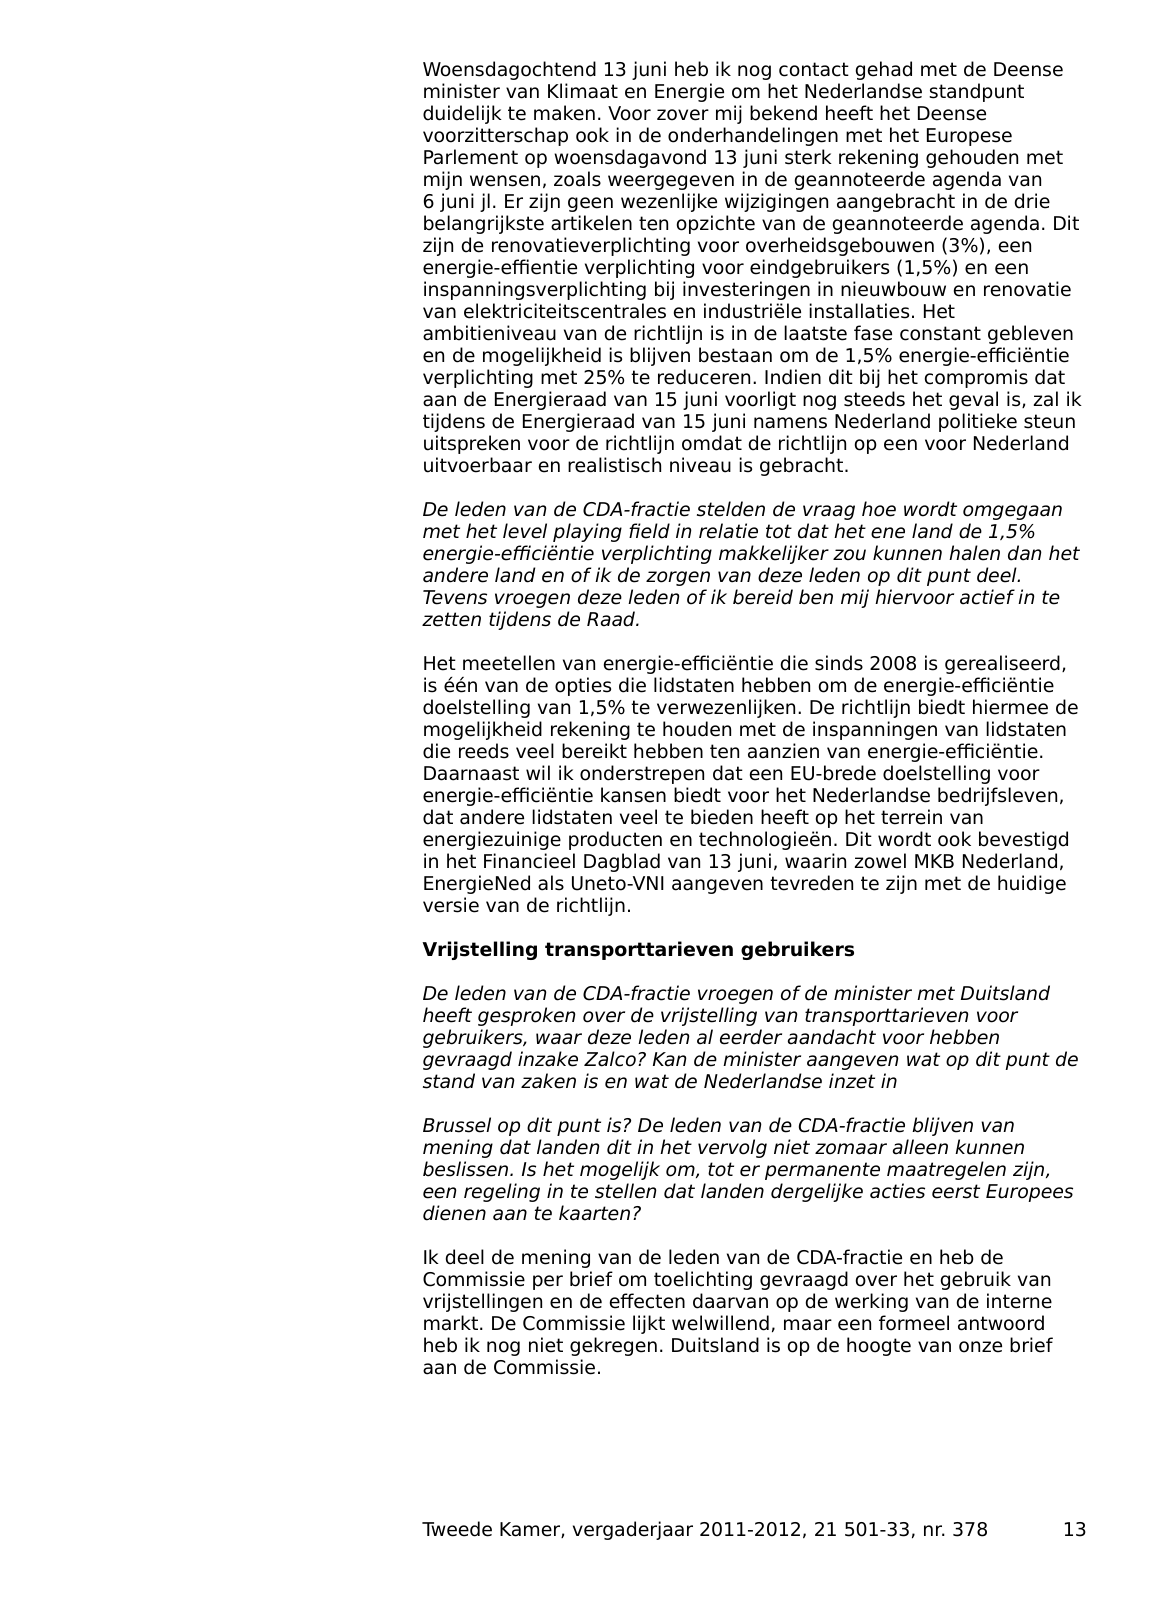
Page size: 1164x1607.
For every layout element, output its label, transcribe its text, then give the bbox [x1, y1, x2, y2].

text Het meetellen van energie-efficiëntie die sinds 2008 is gerealiseerd, is één van de opties die lidstaten hebben om de energie-efficiëntie doelstelling van 1,5% te verwezenlijken. De richtlijn biedt hiermee de mogelijkheid rekening te houden met de inspanningen van lidstaten die reeds veel bereikt hebben ten aanzien van energie-efficiëntie. Daarnaast wil ik onderstrepen dat een EU-brede doelstelling voor energie-efficiëntie kansen biedt voor het Nederlandse bedrijfsleven, dat andere lidstaten veel te bieden heeft op het terrein van energiezuinige producten en technologieën. Dit wordt ook bevestigd in het Financieel Dagblad van 13 juni, waarin zowel MKB Nederland, EnergieNed als Uneto-VNI aangeven tevreden te zijn met de huidige versie van de richtlijn. [422, 653, 1087, 917]
subtitle Vrijstelling transporttarieven gebruikers [422, 939, 1087, 961]
text De leden van de CDA-fractie stelden de vraag hoe wordt omgegaan met het level playing field in relatie tot dat het ene land de 1,5% energie-efficiëntie verplichting makkelijker zou kunnen halen dan het andere land en of ik de zorgen van deze leden op dit punt deel. Tevens vroegen deze leden of ik bereid ben mij hiervoor actief in te zetten tijdens de Raad. [422, 499, 1087, 631]
text Ik deel de mening van de leden van de CDA-fractie en heb de Commissie per brief om toelichting gevraagd over het gebruik van vrijstellingen en de effecten daarvan op de werking van de interne markt. De Commissie lijkt welwillend, maar een formeel antwoord heb ik nog niet gekregen. Duitsland is op de hoogte van onze brief aan de Commissie. [422, 1247, 1087, 1379]
subtitle Brussel op dit punt is? De leden van de CDA-fractie blijven van mening dat landen dit in het vervolg niet zomaar alleen kunnen beslissen. Is het mogelijk om, tot er permanente maatregelen zijn, een regeling in te stellen dat landen dergelijke acties eerst Europees dienen aan te kaarten? [422, 1115, 1087, 1225]
text Woensdagochtend 13 juni heb ik nog contact gehad met de Deense minister van Klimaat en Energie om het Nederlandse standpunt duidelijk te maken. Voor zover mij bekend heeft het Deense voorzitterschap ook in de onderhandelingen met het Europese Parlement op woensdagavond 13 juni sterk rekening gehouden met mijn wensen, zoals weergegeven in de geannoteerde agenda van 6 juni jl. Er zijn geen wezenlijke wijzigingen aangebracht in de drie belangrijkste artikelen ten opzichte van de geannoteerde agenda. Dit zijn de renovatieverplichting voor overheidsgebouwen (3%), een energie-effientie verplichting voor eindgebruikers (1,5%) en een inspanningsverplichting bij investeringen in nieuwbouw en renovatie van elektriciteitscentrales en industriële installaties. Het ambitieniveau van de richtlijn is in de laatste fase constant gebleven en de mogelijkheid is blijven bestaan om de 1,5% energie-efficiëntie verplichting met 25% te reduceren. Indien dit bij het compromis dat aan de Energieraad van 15 juni voorligt nog steeds het geval is, zal ik tijdens de Energieraad van 15 juni namens Nederland politieke steun uitspreken voor de richtlijn omdat de richtlijn op een voor Nederland uitvoerbaar en realistisch niveau is gebracht. [422, 59, 1087, 477]
subtitle De leden van de CDA-fractie vroegen of de minister met Duitsland heeft gesproken over de vrijstelling van transporttarieven voor gebruikers, waar deze leden al eerder aandacht voor hebben gevraagd inzake Zalco? Kan de minister aangeven wat op dit punt de stand van zaken is en wat de Nederlandse inzet in [422, 983, 1087, 1093]
